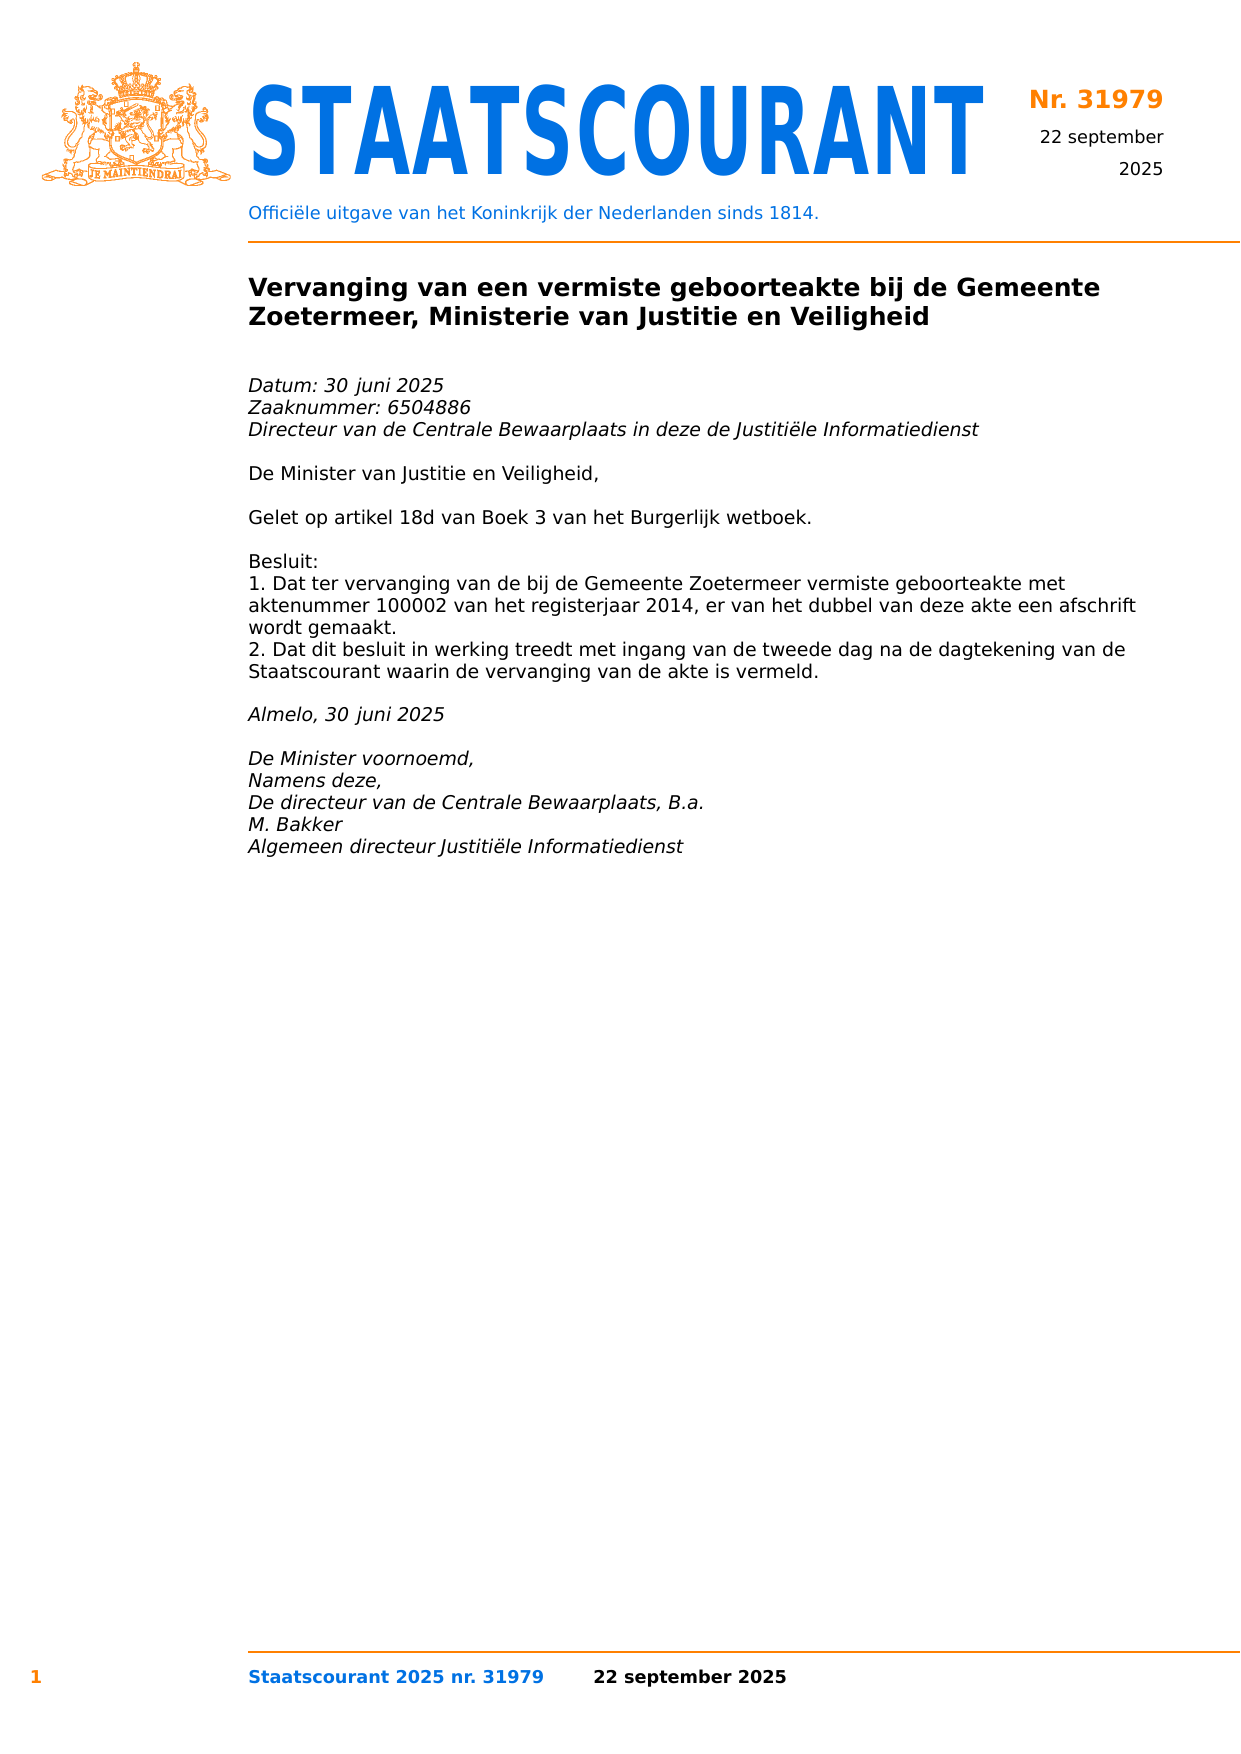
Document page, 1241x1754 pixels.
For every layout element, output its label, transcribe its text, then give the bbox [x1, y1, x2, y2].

text De Minister van Justitie en Veiligheid, [248, 463, 1163, 485]
table_header STAATSCOURANT [248, 62, 998, 203]
text Almelo, 30 juni 2025 [248, 704, 1163, 726]
text Directeur van de Centrale Bewaarplaats in deze de Justitiële Informatiedienst [248, 419, 1163, 441]
text Datum: 30 juni 2025 [248, 375, 1163, 397]
text Zaaknummer: 6504886 [248, 397, 1163, 419]
text 1. Dat ter vervanging van de bij de Gemeente Zoetermeer vermiste geboorteakte met aktenummer 100002 van het registerjaar 2014, er van het dubbel van deze akte een afschrift wordt gemaakt. [248, 573, 1163, 638]
table_header [25, 62, 248, 241]
table_header Nr. 31979 [998, 62, 1240, 121]
subtitle Vervanging van een vermiste geboorteakte bij de Gemeente Zoetermeer, Ministerie van Justitie en Veiligheid [248, 273, 1163, 331]
text 2. Dat dit besluit in werking treedt met ingang van de tweede dag na de dagtekening van de Staatscourant waarin de vervanging van de akte is vermeld. [248, 638, 1163, 682]
table_cell 2025 [998, 153, 1240, 203]
picture [41, 62, 231, 186]
text Besluit: [248, 551, 1163, 573]
table_cell Officiële uitgave van het Koninkrijk der Nederlanden sinds 1814. [248, 203, 1240, 241]
table_cell 22 september [998, 121, 1240, 153]
text De Minister voornoemd, Namens deze, De directeur van de Centrale Bewaarplaats, B.a. M. Bakker Algemeen directeur Justitiële Informatiedienst [248, 748, 1163, 858]
text Gelet op artikel 18d van Boek 3 van het Burgerlijk wetboek. [248, 507, 1163, 529]
